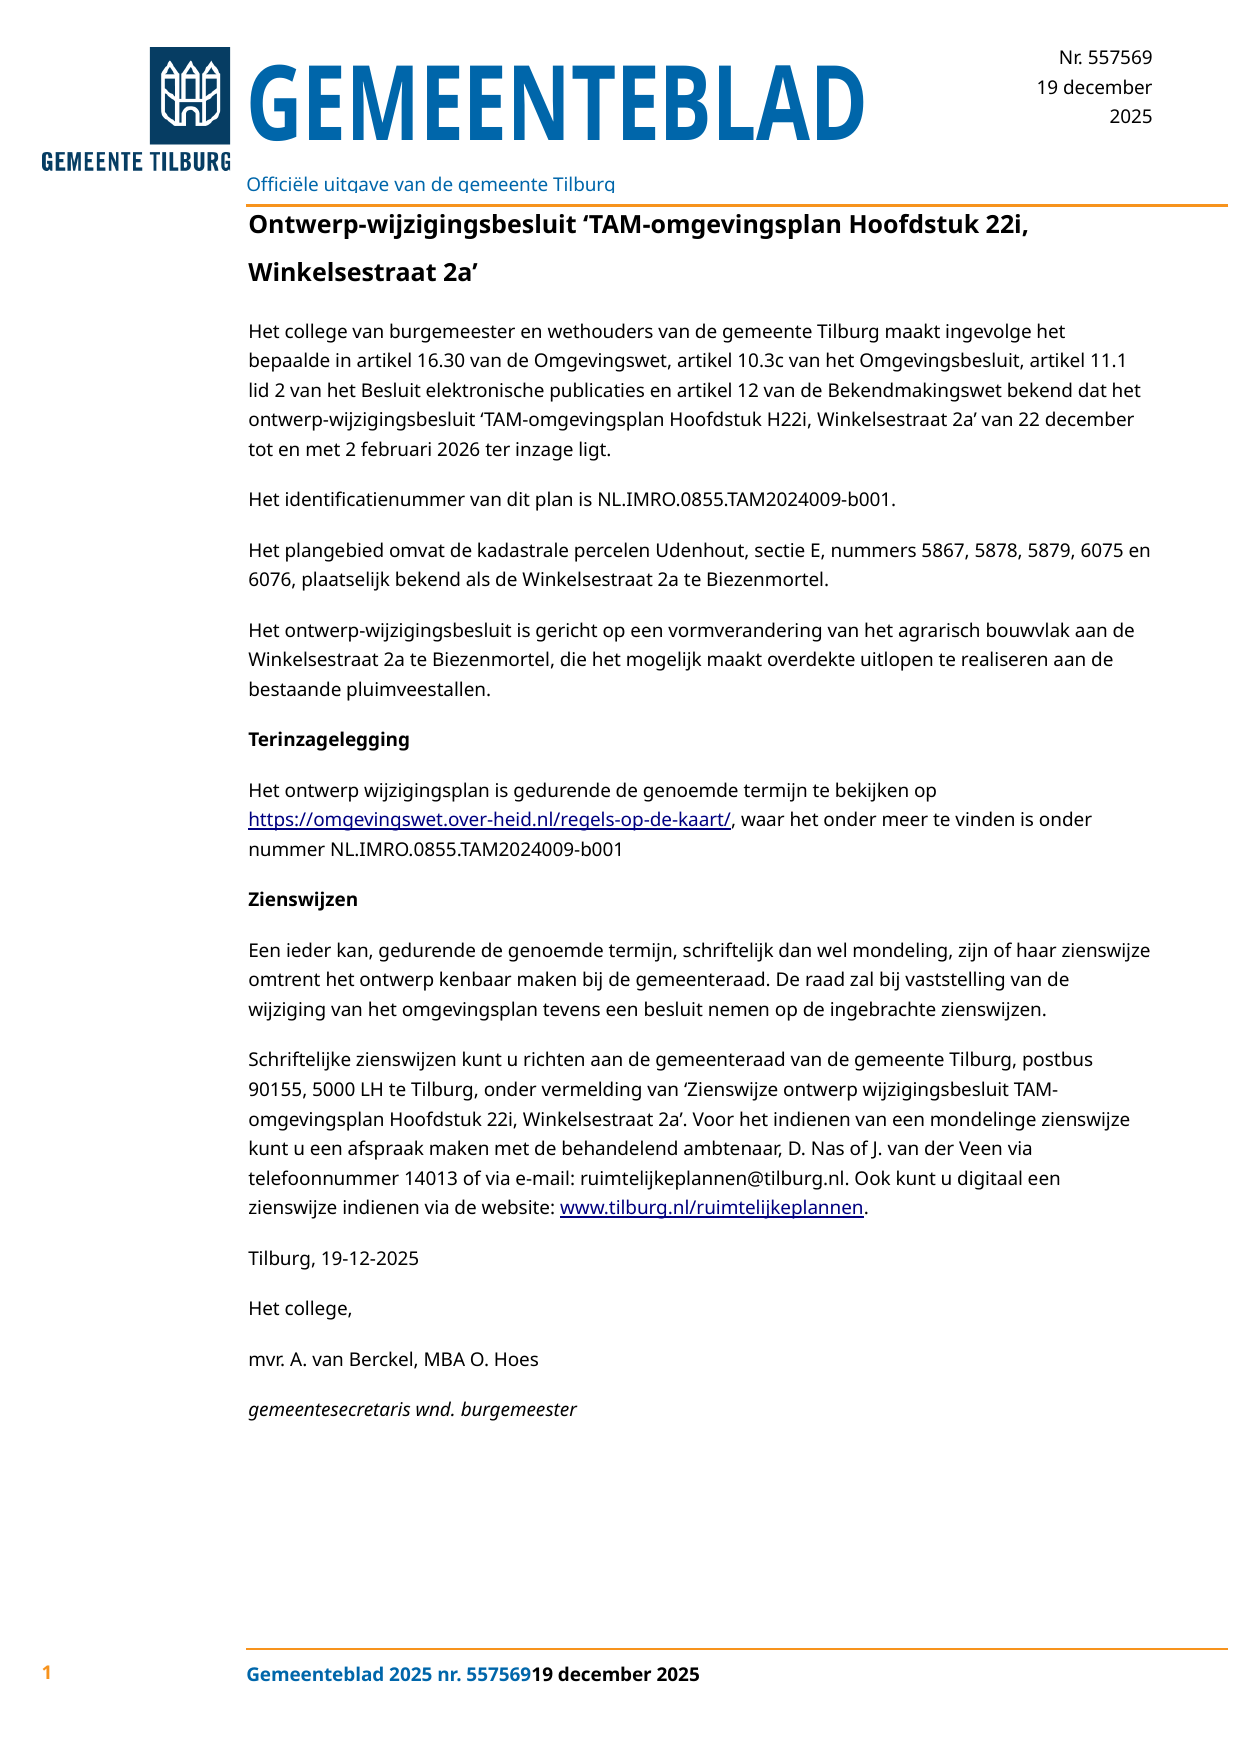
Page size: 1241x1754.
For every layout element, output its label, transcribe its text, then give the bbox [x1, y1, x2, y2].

text Het college van burgemeester en wethouders van de gemeente Tilburg maakt ingevolge het bepaalde in artikel 16.30 van de Omgevingswet, artikel 10.3c van het Omgevingsbesluit, artikel 11.1 lid 2 van het Besluit elektronische publicaties en artikel 12 van de Bekendmakingswet bekend dat het ontwerp-wijzigingsbesluit ‘TAM-omgevingsplan Hoofdstuk H22i, Winkelsestraat 2a’ van 22 december tot en met 2 februari 2026 ter inzage ligt. [248, 318, 1152, 462]
text mvr. A. van Berckel, MBA O. Hoes [248, 1346, 1152, 1372]
text Zienswijzen [248, 887, 1152, 912]
text Het ontwerp-wijzigingsbesluit is gericht op een vormverandering van het agrarisch bouwvlak aan de Winkelsestraat 2a te Biezenmortel, die het mogelijk maakt overdekte uitlopen te realiseren aan de bestaande pluimveestallen. [248, 617, 1152, 702]
text Het plangebied omvat de kadastrale percelen Udenhout, sectie E, nummers 5867, 5878, 5879, 6075 en 6076, plaatselijk bekend als de Winkelsestraat 2a te Biezenmortel. [248, 537, 1152, 592]
text Terinzagelegging [248, 727, 1152, 752]
text Ontwerp-wijzigingsbesluit ‘TAM-omgevingsplan Hoofdstuk 22i, Winkelsestraat 2a’ [248, 207, 1152, 288]
text Het ontwerp wijzigingsplan is gedurende de genoemde termijn te bekijken op https://omgevingswet.over-heid.nl/regels-op-de-kaart/, waar het onder meer te vinden is onder nummer NL.IMRO.0855.TAM2024009-b001 [248, 777, 1152, 862]
text Het college, [248, 1295, 1152, 1321]
text Het identificatienummer van dit plan is NL.IMRO.0855.TAM2024009-b001. [248, 487, 1152, 512]
text Een ieder kan, gedurende de genoemde termijn, schriftelijk dan wel mondeling, zijn of haar zienswijze omtrent het ontwerp kenbaar maken bij de gemeenteraad. De raad zal bij vaststelling van de wijziging van het omgevingsplan tevens een besluit nemen op de ingebrachte zienswijzen. [248, 937, 1152, 1022]
text Tilburg, 19-12-2025 [248, 1245, 1152, 1271]
text gemeentesecretaris wnd. burgemeester [248, 1396, 1152, 1422]
text Schriftelijke zienswijzen kunt u richten aan de gemeenteraad van de gemeente Tilburg, postbus 90155, 5000 LH te Tilburg, onder vermelding van ‘Zienswijze ontwerp wijzigingsbesluit TAM-omgevingsplan Hoofdstuk 22i, Winkelsestraat 2a’. Voor het indienen van een mondelinge zienswijze kunt u een afspraak maken met de behandelend ambtenaar, D. Nas of J. van der Veen via telefoonnummer 14013 of via e-mail: ruimtelijkeplannen@tilburg.nl. Ook kunt u digitaal een zienswijze indienen via de website: www.tilburg.nl/ruimtelijkeplannen. [248, 1047, 1152, 1220]
picture [41, 47, 231, 172]
